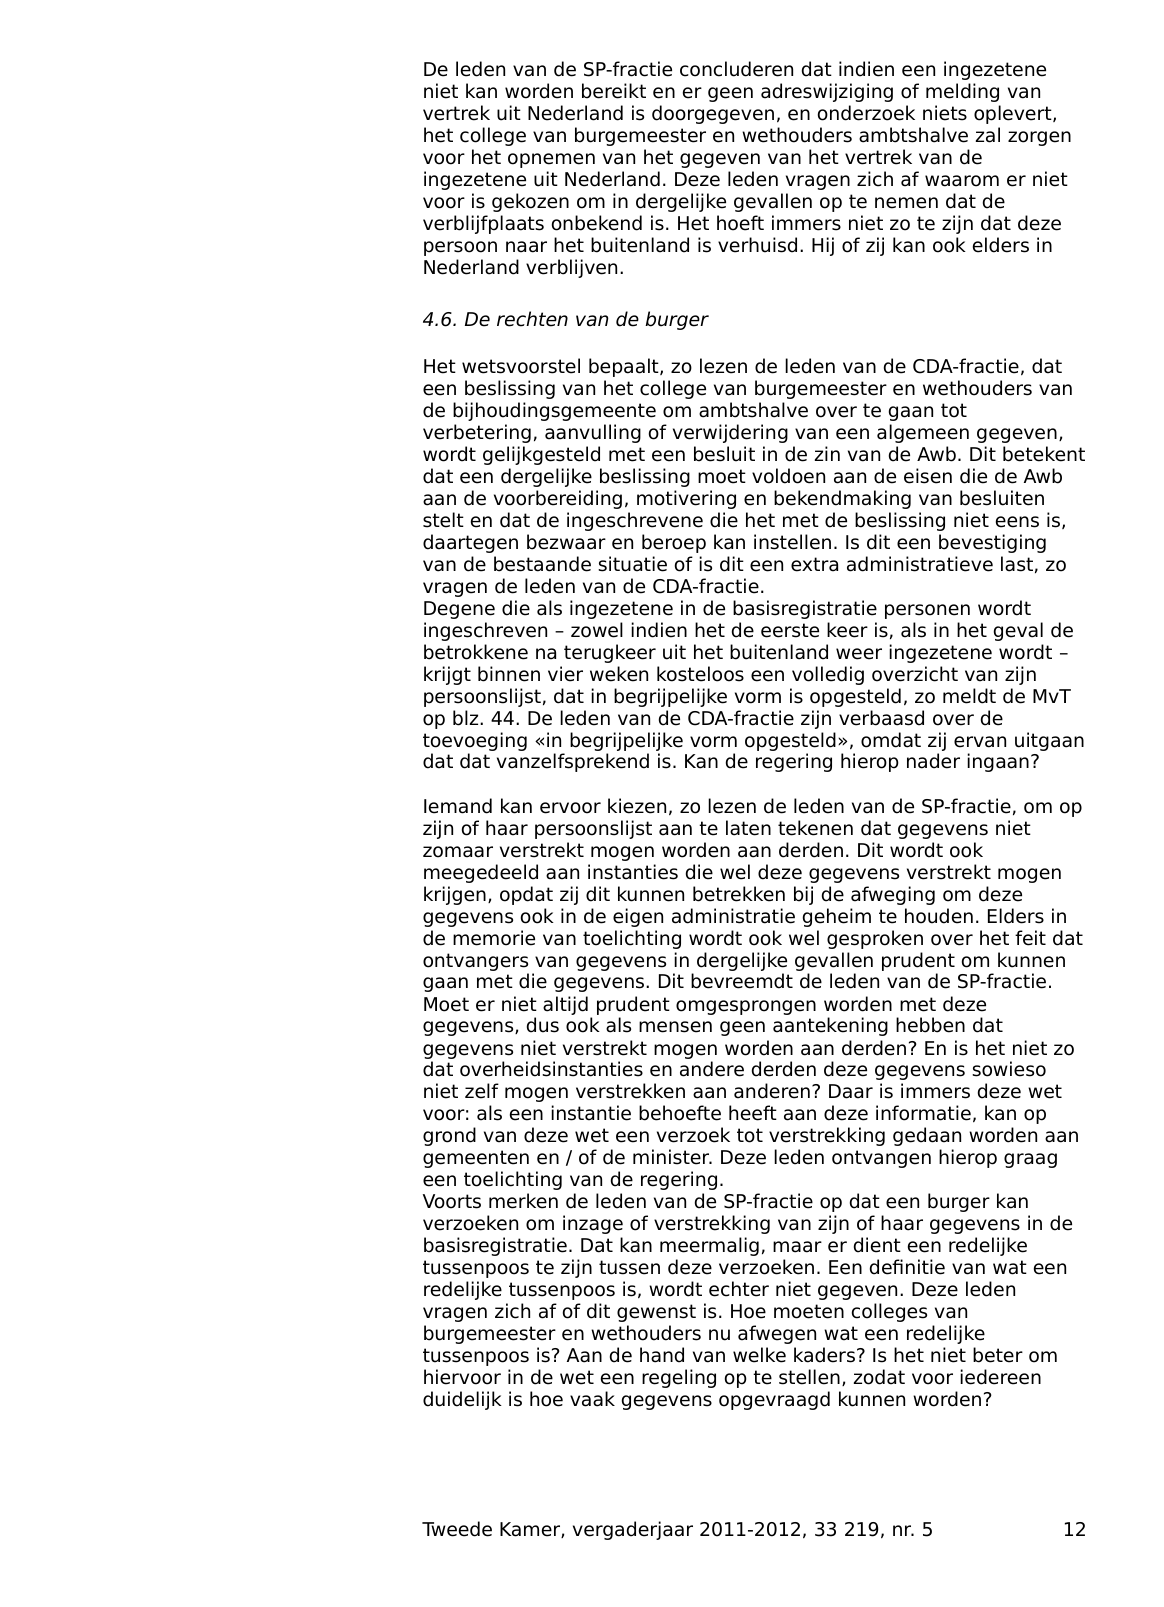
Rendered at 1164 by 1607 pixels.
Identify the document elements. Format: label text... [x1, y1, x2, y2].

subtitle 4.6. De rechten van de burger [422, 309, 1087, 331]
text De leden van de SP-fractie concluderen dat indien een ingezetene niet kan worden bereikt en er geen adreswijziging of melding van vertrek uit Nederland is doorgegeven, en onderzoek niets oplevert, het college van burgemeester en wethouders ambtshalve zal zorgen voor het opnemen van het gegeven van het vertrek van de ingezetene uit Nederland. Deze leden vragen zich af waarom er niet voor is gekozen om in dergelijke gevallen op te nemen dat de verblijfplaats onbekend is. Het hoeft immers niet zo te zijn dat deze persoon naar het buitenland is verhuisd. Hij of zij kan ook elders in Nederland verblijven. [422, 59, 1087, 279]
text Iemand kan ervoor kiezen, zo lezen de leden van de SP-fractie, om op zijn of haar persoonslijst aan te laten tekenen dat gegevens niet zomaar verstrekt mogen worden aan derden. Dit wordt ook meegedeeld aan instanties die wel deze gegevens verstrekt mogen krijgen, opdat zij dit kunnen betrekken bij de afweging om deze gegevens ook in de eigen administratie geheim te houden. Elders in de memorie van toelichting wordt ook wel gesproken over het feit dat ontvangers van gegevens in dergelijke gevallen prudent om kunnen gaan met die gegevens. Dit bevreemdt de leden van de SP-fractie. Moet er niet altijd prudent omgesprongen worden met deze gegevens, dus ook als mensen geen aantekening hebben dat gegevens niet verstrekt mogen worden aan derden? En is het niet zo dat overheidsinstanties en andere derden deze gegevens sowieso niet zelf mogen verstrekken aan anderen? Daar is immers deze wet voor: als een instantie behoefte heeft aan deze informatie, kan op grond van deze wet een verzoek tot verstrekking gedaan worden aan gemeenten en / of de minister. Deze leden ontvangen hierop graag een toelichting van de regering. [422, 796, 1087, 1191]
text Degene die als ingezetene in de basisregistratie personen wordt ingeschreven – zowel indien het de eerste keer is, als in het geval de betrokkene na terugkeer uit het buitenland weer ingezetene wordt – krijgt binnen vier weken kosteloos een volledig overzicht van zijn persoonslijst, dat in begrijpelijke vorm is opgesteld, zo meldt de MvT op blz. 44. De leden van de CDA-fractie zijn verbaasd over de toevoeging «in begrijpelijke vorm opgesteld», omdat zij ervan uitgaan dat dat vanzelfsprekend is. Kan de regering hierop nader ingaan? [422, 598, 1087, 773]
text Het wetsvoorstel bepaalt, zo lezen de leden van de CDA-fractie, dat een beslissing van het college van burgemeester en wethouders van de bijhoudingsgemeente om ambtshalve over te gaan tot verbetering, aanvulling of verwijdering van een algemeen gegeven, wordt gelijkgesteld met een besluit in de zin van de Awb. Dit betekent dat een dergelijke beslissing moet voldoen aan de eisen die de Awb aan de voorbereiding, motivering en bekendmaking van besluiten stelt en dat de ingeschrevene die het met de beslissing niet eens is, daartegen bezwaar en beroep kan instellen. Is dit een bevestiging van de bestaande situatie of is dit een extra administratieve last, zo vragen de leden van de CDA-fractie. [422, 356, 1087, 598]
text Voorts merken de leden van de SP-fractie op dat een burger kan verzoeken om inzage of verstrekking van zijn of haar gegevens in de basisregistratie. Dat kan meermalig, maar er dient een redelijke tussenpoos te zijn tussen deze verzoeken. Een definitie van wat een redelijke tussenpoos is, wordt echter niet gegeven. Deze leden vragen zich af of dit gewenst is. Hoe moeten colleges van burgemeester en wethouders nu afwegen wat een redelijke tussenpoos is? Aan de hand van welke kaders? Is het niet beter om hiervoor in de wet een regeling op te stellen, zodat voor iedereen duidelijk is hoe vaak gegevens opgevraagd kunnen worden? [422, 1191, 1087, 1411]
